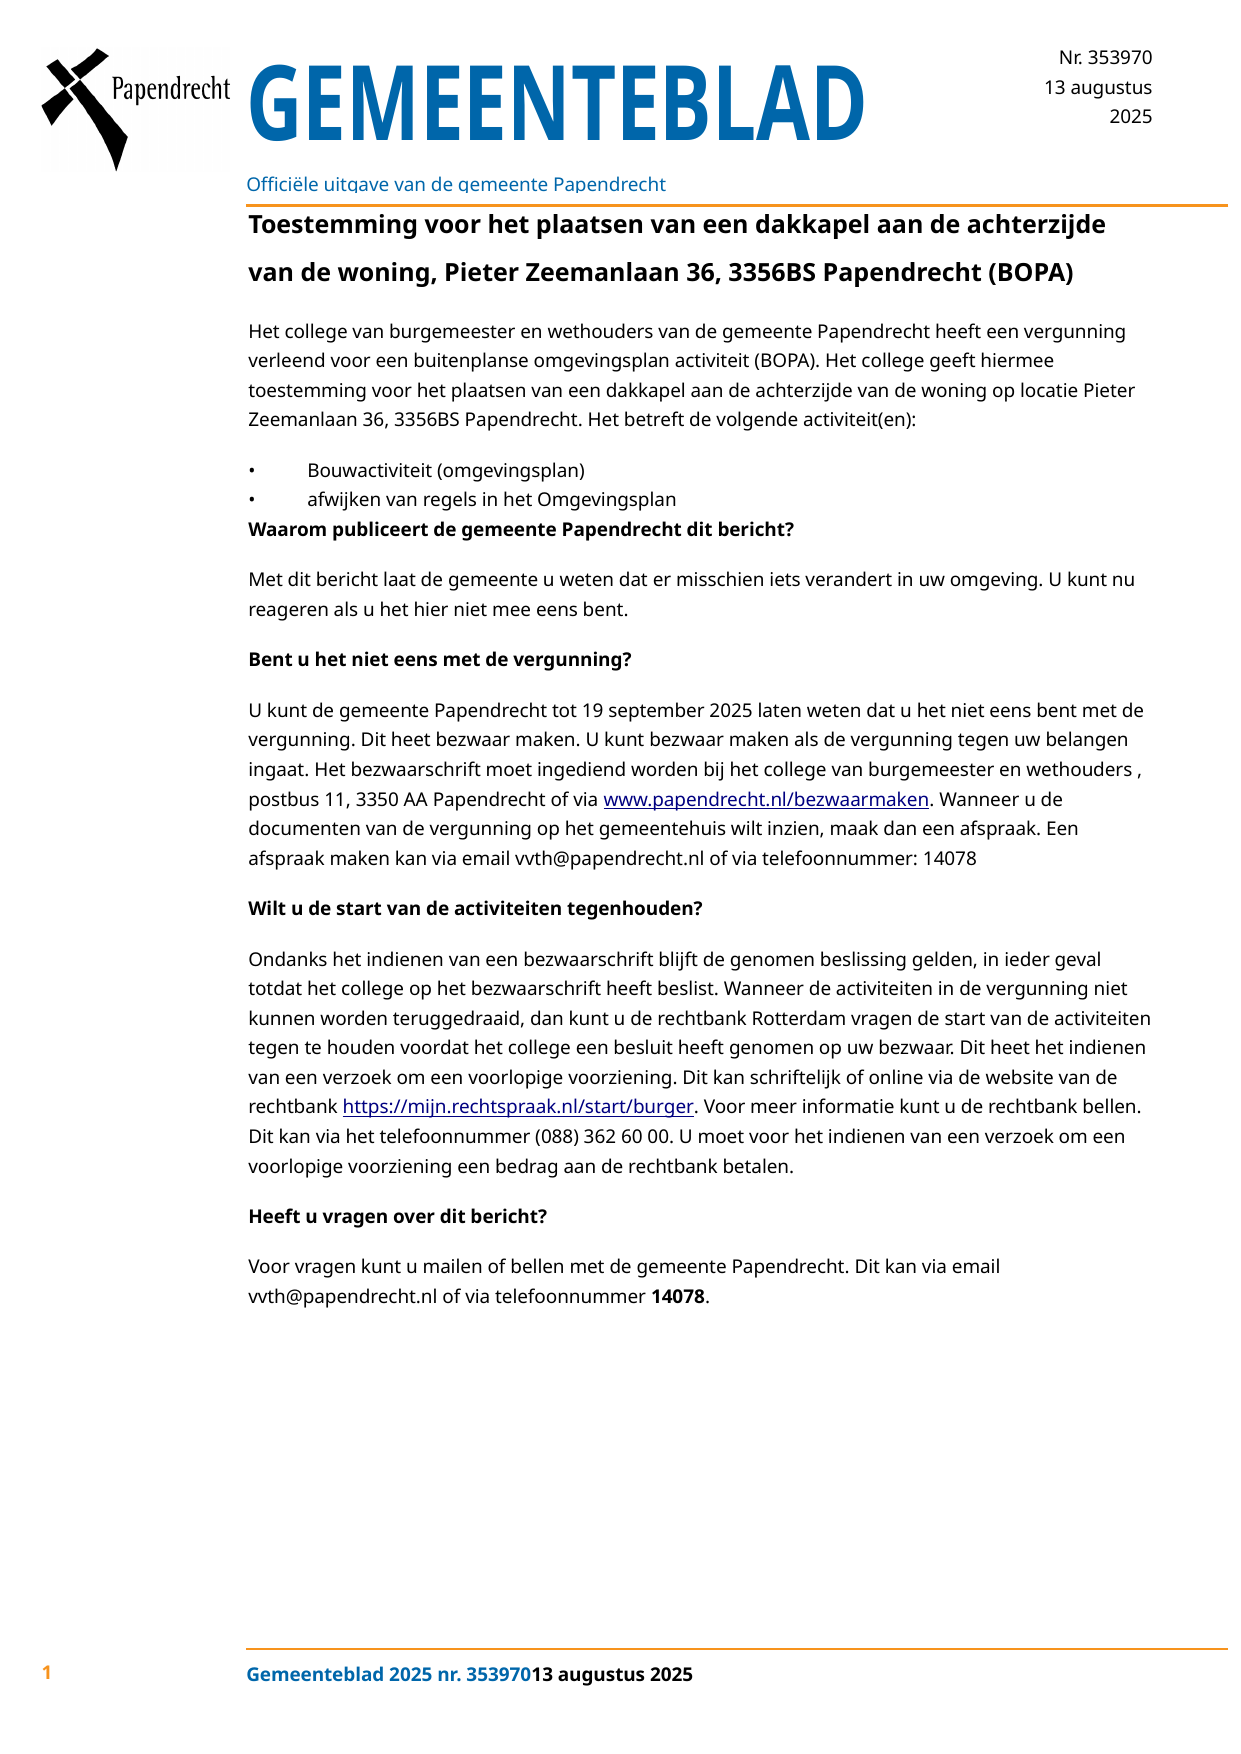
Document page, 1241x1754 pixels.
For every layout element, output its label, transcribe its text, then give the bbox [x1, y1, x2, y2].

text Met dit bericht laat de gemeente u weten dat er misschien iets verandert in uw omgeving. U kunt nu reageren als u het hier niet mee eens bent. [248, 567, 1152, 622]
text Toestemming voor het plaatsen van een dakkapel aan de achterzijde van de woning, Pieter Zeemanlaan 36, 3356BS Papendrecht (BOPA) [248, 207, 1152, 288]
text U kunt de gemeente Papendrecht tot 19 september 2025 laten weten dat u het niet eens bent met de vergunning. Dit heet bezwaar maken. U kunt bezwaar maken als de vergunning tegen uw belangen ingaat. Het bezwaarschrift moet ingediend worden bij het college van burgemeester en wethouders , postbus 11, 3350 AA Papendrecht of via www.papendrecht.nl/bezwaarmaken. Wanneer u de documenten van de vergunning op het gemeentehuis wilt inzien, maak dan een afspraak. Een afspraak maken kan via email vvth@papendrecht.nl of via telefoonnummer: 14078 [248, 697, 1152, 871]
list afwijken van regels in het Omgevingsplan [248, 487, 1152, 512]
text Het college van burgemeester en wethouders van de gemeente Papendrecht heeft een vergunning verleend voor een buitenplanse omgevingsplan activiteit (BOPA). Het college geeft hiermee toestemming voor het plaatsen van een dakkapel aan de achterzijde van de woning op locatie Pieter Zeemanlaan 36, 3356BS Papendrecht. Het betreft de volgende activiteit(en): [248, 318, 1152, 432]
text Heeft u vragen over dit bericht? [248, 1203, 1152, 1229]
text Voor vragen kunt u mailen of bellen met de gemeente Papendrecht. Dit kan via email vvth@papendrecht.nl of via telefoonnummer 14078. [248, 1254, 1152, 1309]
text Wilt u de start van de activiteiten tegenhouden? [248, 895, 1152, 921]
text Bent u het niet eens met de vergunning? [248, 647, 1152, 672]
list Bouwactiviteit (omgevingsplan) [248, 457, 1152, 483]
text Waarom publiceert de gemeente Papendrecht dit bericht? [248, 516, 1152, 542]
text Ondanks het indienen van een bezwaarschrift blijft de genomen beslissing gelden, in ieder geval totdat het college op het bezwaarschrift heeft beslist. Wanneer de activiteiten in de vergunning niet kunnen worden teruggedraaid, dan kunt u de rechtbank Rotterdam vragen de start van de activiteiten tegen te houden voordat het college een besluit heeft genomen op uw bezwaar. Dit heet het indienen van een verzoek om een voorlopige voorziening. Dit kan schriftelijk of online via de website van de rechtbank https://mijn.rechtspraak.nl/start/burger. Voor meer informatie kunt u de rechtbank bellen. Dit kan via het telefoonnummer (088) 362 60 00. U moet voor het indienen van een verzoek om een voorlopige voorziening een bedrag aan de rechtbank betalen. [248, 946, 1152, 1179]
picture [41, 47, 231, 172]
